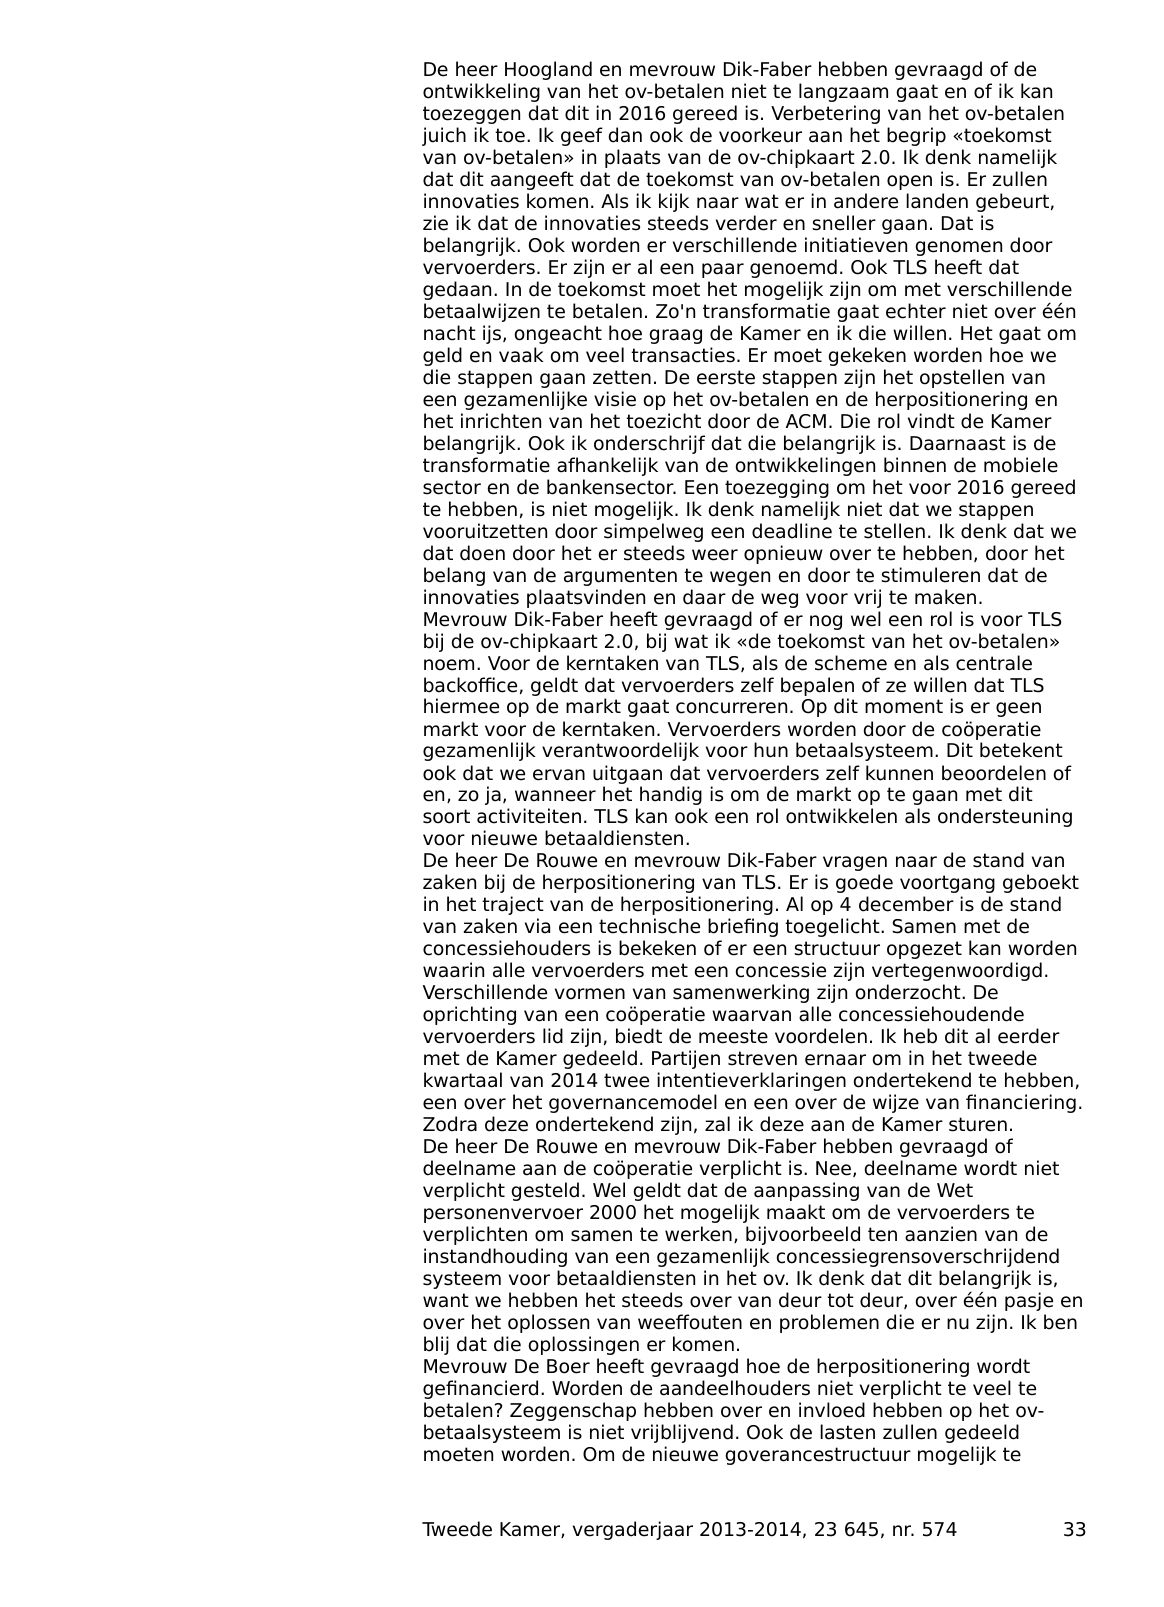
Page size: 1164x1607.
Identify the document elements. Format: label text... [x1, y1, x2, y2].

text Mevrouw Dik-Faber heeft gevraagd of er nog wel een rol is voor TLS bij de ov-chipkaart 2.0, bij wat ik «de toekomst van het ov-betalen» noem. Voor de kerntaken van TLS, als de scheme en als centrale backoffice, geldt dat vervoerders zelf bepalen of ze willen dat TLS hiermee op de markt gaat concurreren. Op dit moment is er geen markt voor de kerntaken. Vervoerders worden door de coöperatie gezamenlijk verantwoordelijk voor hun betaalsysteem. Dit betekent ook dat we ervan uitgaan dat vervoerders zelf kunnen beoordelen of en, zo ja, wanneer het handig is om de markt op te gaan met dit soort activiteiten. TLS kan ook een rol ontwikkelen als ondersteuning voor nieuwe betaaldiensten. [422, 608, 1087, 850]
text De heer De Rouwe en mevrouw Dik-Faber vragen naar de stand van zaken bij de herpositionering van TLS. Er is goede voortgang geboekt in het traject van de herpositionering. Al op 4 december is de stand van zaken via een technische briefing toegelicht. Samen met de concessiehouders is bekeken of er een structuur opgezet kan worden waarin alle vervoerders met een concessie zijn vertegenwoordigd. Verschillende vormen van samenwerking zijn onderzocht. De oprichting van een coöperatie waarvan alle concessiehoudende vervoerders lid zijn, biedt de meeste voordelen. Ik heb dit al eerder met de Kamer gedeeld. Partijen streven ernaar om in het tweede kwartaal van 2014 twee intentieverklaringen ondertekend te hebben, een over het governancemodel en een over de wijze van financiering. Zodra deze ondertekend zijn, zal ik deze aan de Kamer sturen. [422, 850, 1087, 1136]
text De heer Hoogland en mevrouw Dik-Faber hebben gevraagd of de ontwikkeling van het ov-betalen niet te langzaam gaat en of ik kan toezeggen dat dit in 2016 gereed is. Verbetering van het ov-betalen juich ik toe. Ik geef dan ook de voorkeur aan het begrip «toekomst van ov-betalen» in plaats van de ov-chipkaart 2.0. Ik denk namelijk dat dit aangeeft dat de toekomst van ov-betalen open is. Er zullen innovaties komen. Als ik kijk naar wat er in andere landen gebeurt, zie ik dat de innovaties steeds verder en sneller gaan. Dat is belangrijk. Ook worden er verschillende initiatieven genomen door vervoerders. Er zijn er al een paar genoemd. Ook TLS heeft dat gedaan. In de toekomst moet het mogelijk zijn om met verschillende betaalwijzen te betalen. Zo'n transformatie gaat echter niet over één nacht ijs, ongeacht hoe graag de Kamer en ik die willen. Het gaat om geld en vaak om veel transacties. Er moet gekeken worden hoe we die stappen gaan zetten. De eerste stappen zijn het opstellen van een gezamenlijke visie op het ov-betalen en de herpositionering en het inrichten van het toezicht door de ACM. Die rol vindt de Kamer belangrijk. Ook ik onderschrijf dat die belangrijk is. Daarnaast is de transformatie afhankelijk van de ontwikkelingen binnen de mobiele sector en de bankensector. Een toezegging om het voor 2016 gereed te hebben, is niet mogelijk. Ik denk namelijk niet dat we stappen vooruitzetten door simpelweg een deadline te stellen. Ik denk dat we dat doen door het er steeds weer opnieuw over te hebben, door het belang van de argumenten te wegen en door te stimuleren dat de innovaties plaatsvinden en daar de weg voor vrij te maken. [422, 59, 1087, 608]
text De heer De Rouwe en mevrouw Dik-Faber hebben gevraagd of deelname aan de coöperatie verplicht is. Nee, deelname wordt niet verplicht gesteld. Wel geldt dat de aanpassing van de Wet personenvervoer 2000 het mogelijk maakt om de vervoerders te verplichten om samen te werken, bijvoorbeeld ten aanzien van de instandhouding van een gezamenlijk concessiegrensoverschrijdend systeem voor betaaldiensten in het ov. Ik denk dat dit belangrijk is, want we hebben het steeds over van deur tot deur, over één pasje en over het oplossen van weeffouten en problemen die er nu zijn. Ik ben blij dat die oplossingen er komen. [422, 1136, 1087, 1356]
text Mevrouw De Boer heeft gevraagd hoe de herpositionering wordt gefinancierd. Worden de aandeelhouders niet verplicht te veel te betalen? Zeggenschap hebben over en invloed hebben op het ov-betaalsysteem is niet vrijblijvend. Ook de lasten zullen gedeeld moeten worden. Om de nieuwe goverancestructuur mogelijk te [422, 1356, 1087, 1466]
